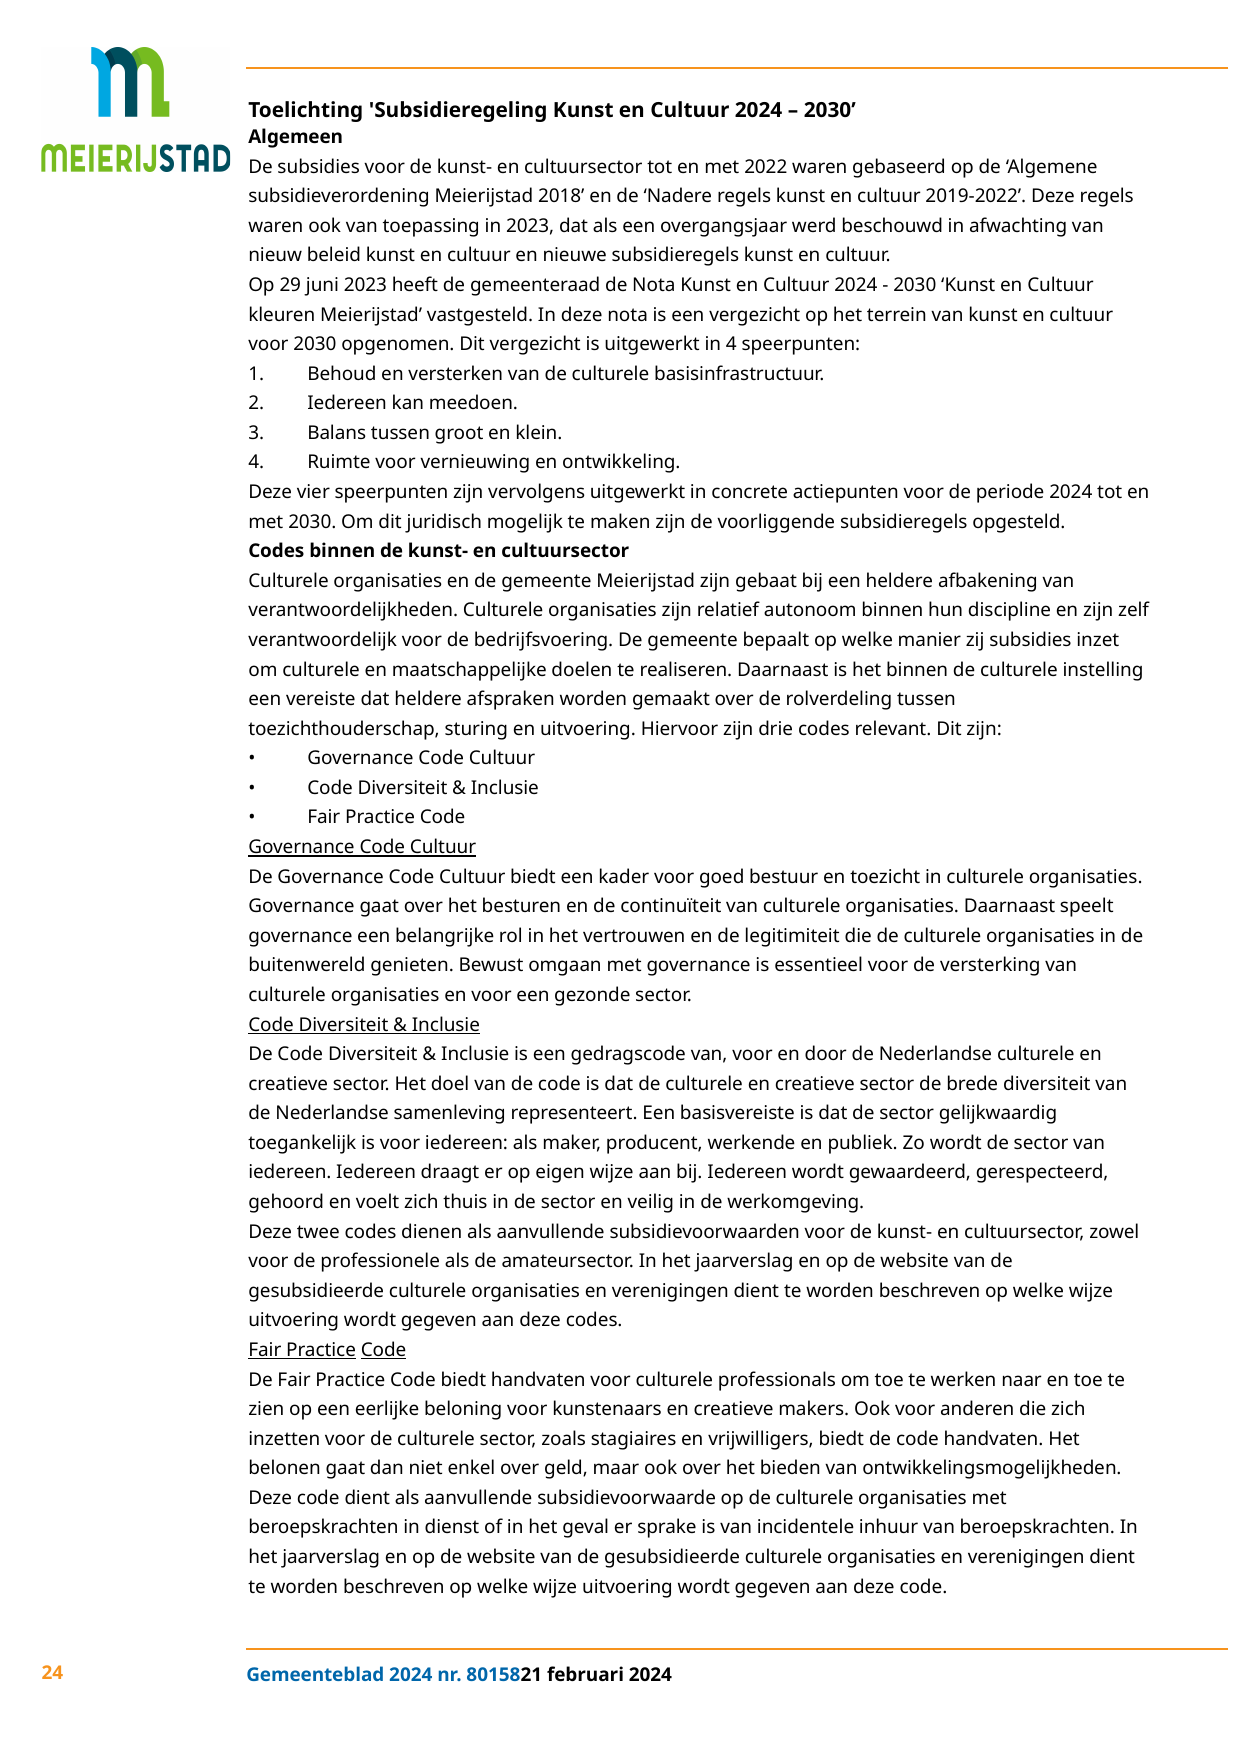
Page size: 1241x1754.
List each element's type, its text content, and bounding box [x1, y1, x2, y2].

list Behoud en versterken van de culturele basisinfrastructuur. [248, 360, 1152, 386]
text Deze code dient als aanvullende subsidievoorwaarde op de culturele organisaties met beroepskrachten in dienst of in het geval er sprake is van incidentele inhuur van beroepskrachten. In het jaarverslag en op de website van de gesubsidieerde culturele organisaties en verenigingen dient te worden beschreven op welke wijze uitvoering wordt gegeven aan deze code. [248, 1484, 1152, 1599]
picture [41, 47, 231, 172]
text Deze vier speerpunten zijn vervolgens uitgewerkt in concrete actiepunten voor de periode 2024 tot en met 2030. Om dit juridisch mogelijk te maken zijn de voorliggende subsidieregels opgesteld. [248, 478, 1152, 534]
list Iedereen kan meedoen. [248, 389, 1152, 415]
list Fair Practice Code [248, 804, 1152, 829]
text Codes binnen de kunst- en cultuursector [248, 537, 1152, 563]
list Code Diversiteit & Inclusie [248, 774, 1152, 800]
text Culturele organisaties en de gemeente Meierijstad zijn gebaat bij een heldere afbakening van verantwoordelijkheden. Culturele organisaties zijn relatief autonoom binnen hun discipline en zijn zelf verantwoordelijk voor de bedrijfsvoering. De gemeente bepaalt op welke manier zij subsidies inzet om culturele en maatschappelijke doelen te realiseren. Daarnaast is het binnen de culturele instelling een vereiste dat heldere afspraken worden gemaakt over de rolverdeling tussen toezichthouderschap, sturing en uitvoering. Hiervoor zijn drie codes relevant. Dit zijn: [248, 567, 1152, 741]
text Toelichting 'Subsidieregeling Kunst en Cultuur 2024 – 2030’ [248, 95, 1152, 123]
text De Governance Code Cultuur biedt een kader voor goed bestuur en toezicht in culturele organisaties. Governance gaat over het besturen en de continuïteit van culturele organisaties. Daarnaast speelt governance een belangrijke rol in het vertrouwen en de legitimiteit die de culturele organisaties in de buitenwereld genieten. Bewust omgaan met governance is essentieel voor de versterking van culturele organisaties en voor een gezonde sector. [248, 863, 1152, 1007]
list Ruimte voor vernieuwing en ontwikkeling. [248, 449, 1152, 474]
text Op 29 juni 2023 heeft de gemeenteraad de Nota Kunst en Cultuur 2024 - 2030 ‘Kunst en Cultuur kleuren Meierijstad’ vastgesteld. In deze nota is een vergezicht op het terrein van kunst en cultuur voor 2030 opgenomen. Dit vergezicht is uitgewerkt in 4 speerpunten: [248, 271, 1152, 356]
text Fair Practice Code [248, 1336, 1152, 1362]
list Governance Code Cultuur [248, 744, 1152, 770]
text De subsidies voor de kunst- en cultuursector tot en met 2022 waren gebaseerd op de ‘Algemene subsidieverordening Meierijstad 2018’ en de ‘Nadere regels kunst en cultuur 2019-2022’. Deze regels waren ook van toepassing in 2023, dat als een overgangsjaar werd beschouwd in afwachting van nieuw beleid kunst en cultuur en nieuwe subsidieregels kunst en cultuur. [248, 153, 1152, 267]
text Algemeen [248, 123, 1152, 149]
text De Fair Practice Code biedt handvaten voor culturele professionals om toe te werken naar en toe te zien op een eerlijke beloning voor kunstenaars en creatieve makers. Ook voor anderen die zich inzetten voor de culturele sector, zoals stagiaires en vrijwilligers, biedt de code handvaten. Het belonen gaat dan niet enkel over geld, maar ook over het bieden van ontwikkelingsmogelijkheden. [248, 1366, 1152, 1480]
text Deze twee codes dienen als aanvullende subsidievoorwaarden voor de kunst- en cultuursector, zowel voor de professionele als de amateursector. In het jaarverslag en op de website van de gesubsidieerde culturele organisaties en verenigingen dient te worden beschreven op welke wijze uitvoering wordt gegeven aan deze codes. [248, 1218, 1152, 1332]
text Governance Code Cultuur [248, 833, 1152, 859]
text Code Diversiteit & Inclusie [248, 1011, 1152, 1037]
list Balans tussen groot en klein. [248, 419, 1152, 445]
text De Code Diversiteit & Inclusie is een gedragscode van, voor en door de Nederlandse culturele en creatieve sector. Het doel van de code is dat de culturele en creatieve sector de brede diversiteit van de Nederlandse samenleving representeert. Een basisvereiste is dat de sector gelijkwaardig toegankelijk is voor iedereen: als maker, producent, werkende en publiek. Zo wordt de sector van iedereen. Iedereen draagt er op eigen wijze aan bij. Iedereen wordt gewaardeerd, gerespecteerd, gehoord en voelt zich thuis in de sector en veilig in de werkomgeving. [248, 1040, 1152, 1214]
